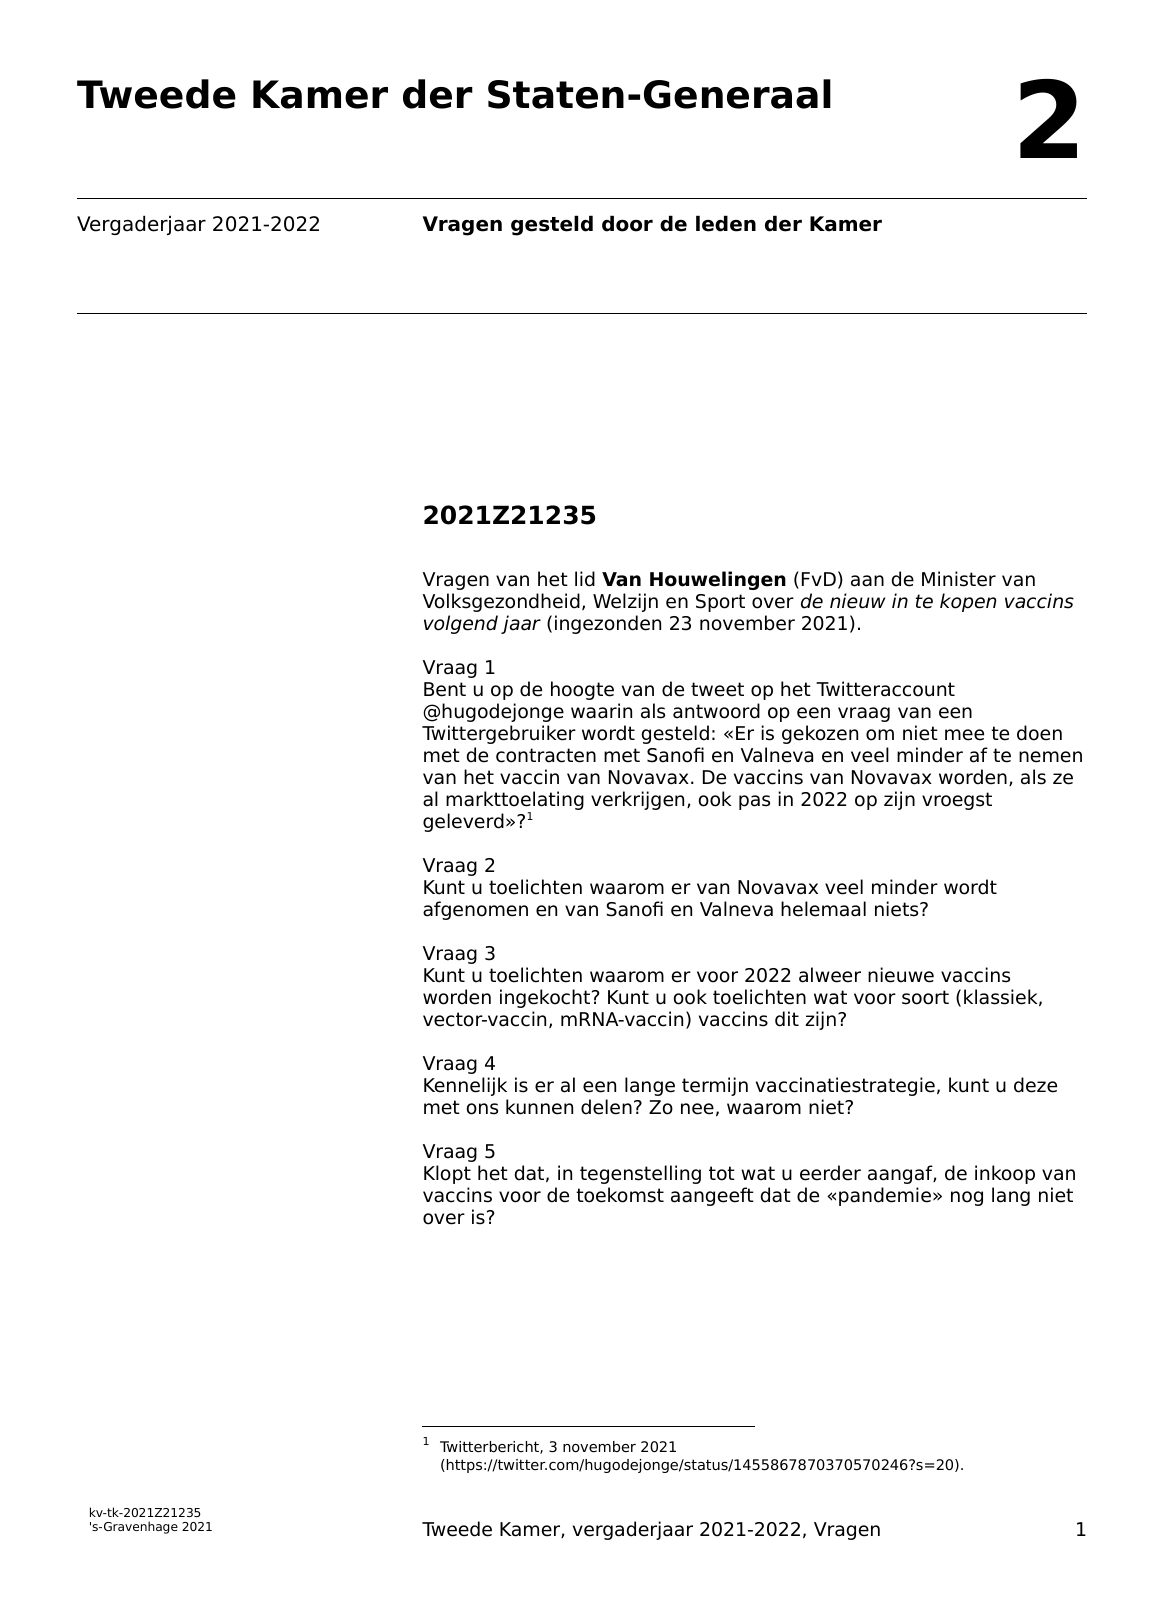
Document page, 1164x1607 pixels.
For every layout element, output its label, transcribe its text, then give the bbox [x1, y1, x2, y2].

text Vraag 5 [422, 1141, 1087, 1163]
text Vraag 4 [422, 1053, 1087, 1075]
table_cell Vergaderjaar 2021-2022 [77, 199, 422, 313]
text Vraag 1 [422, 657, 1087, 679]
text Bent u op de hoogte van de tweet op het Twitteraccount @hugodejonge waarin als antwoord op een vraag van een Twittergebruiker wordt gesteld: «Er is gekozen om niet mee te doen met de contracten met Sanofi en Valneva en veel minder af te nemen van het vaccin van Novavax. De vaccins van Novavax worden, als ze al markttoelating verkrijgen, ook pas in 2022 op zijn vroegst geleverd»? [422, 679, 1087, 833]
text Vraag 3 [422, 943, 1087, 965]
text Vraag 2 [422, 855, 1087, 877]
text 's-Gravenhage 2021 [88, 1520, 323, 1534]
text Twitterbericht, 3 november 2021 (https://twitter.com/hugodejonge/status/1455867870370570246?s=20). [422, 1435, 1087, 1474]
text Klopt het dat, in tegenstelling tot wat u eerder aangaf, de inkoop van vaccins voor de toekomst aangeeft dat de «pandemie» nog lang niet over is? [422, 1163, 1087, 1229]
text Kunt u toelichten waarom er van Novavax veel minder wordt afgenomen en van Sanofi en Valneva helemaal niets? [422, 877, 1087, 921]
text Kennelijk is er al een lange termijn vaccinatiestrategie, kunt u deze met ons kunnen delen? Zo nee, waarom niet? [422, 1075, 1087, 1119]
text Vragen van het lid Van Houwelingen (FvD) aan de Minister van Volksgezondheid, Welzijn en Sport over de nieuw in te kopen vaccins volgend jaar (ingezonden 23 november 2021). [422, 569, 1087, 635]
text kv-tk-2021Z21235 [88, 1506, 323, 1520]
text 2021Z21235 [422, 501, 1087, 531]
table_cell Vragen gesteld door de leden der Kamer [422, 199, 1087, 313]
text Kunt u toelichten waarom er voor 2022 alweer nieuwe vaccins worden ingekocht? Kunt u ook toelichten wat voor soort (klassiek, vector-vaccin, mRNA-vaccin) vaccins dit zijn? [422, 965, 1087, 1031]
table_header Tweede Kamer der Staten-Generaal [77, 59, 886, 198]
table_header 2 [886, 59, 1087, 198]
